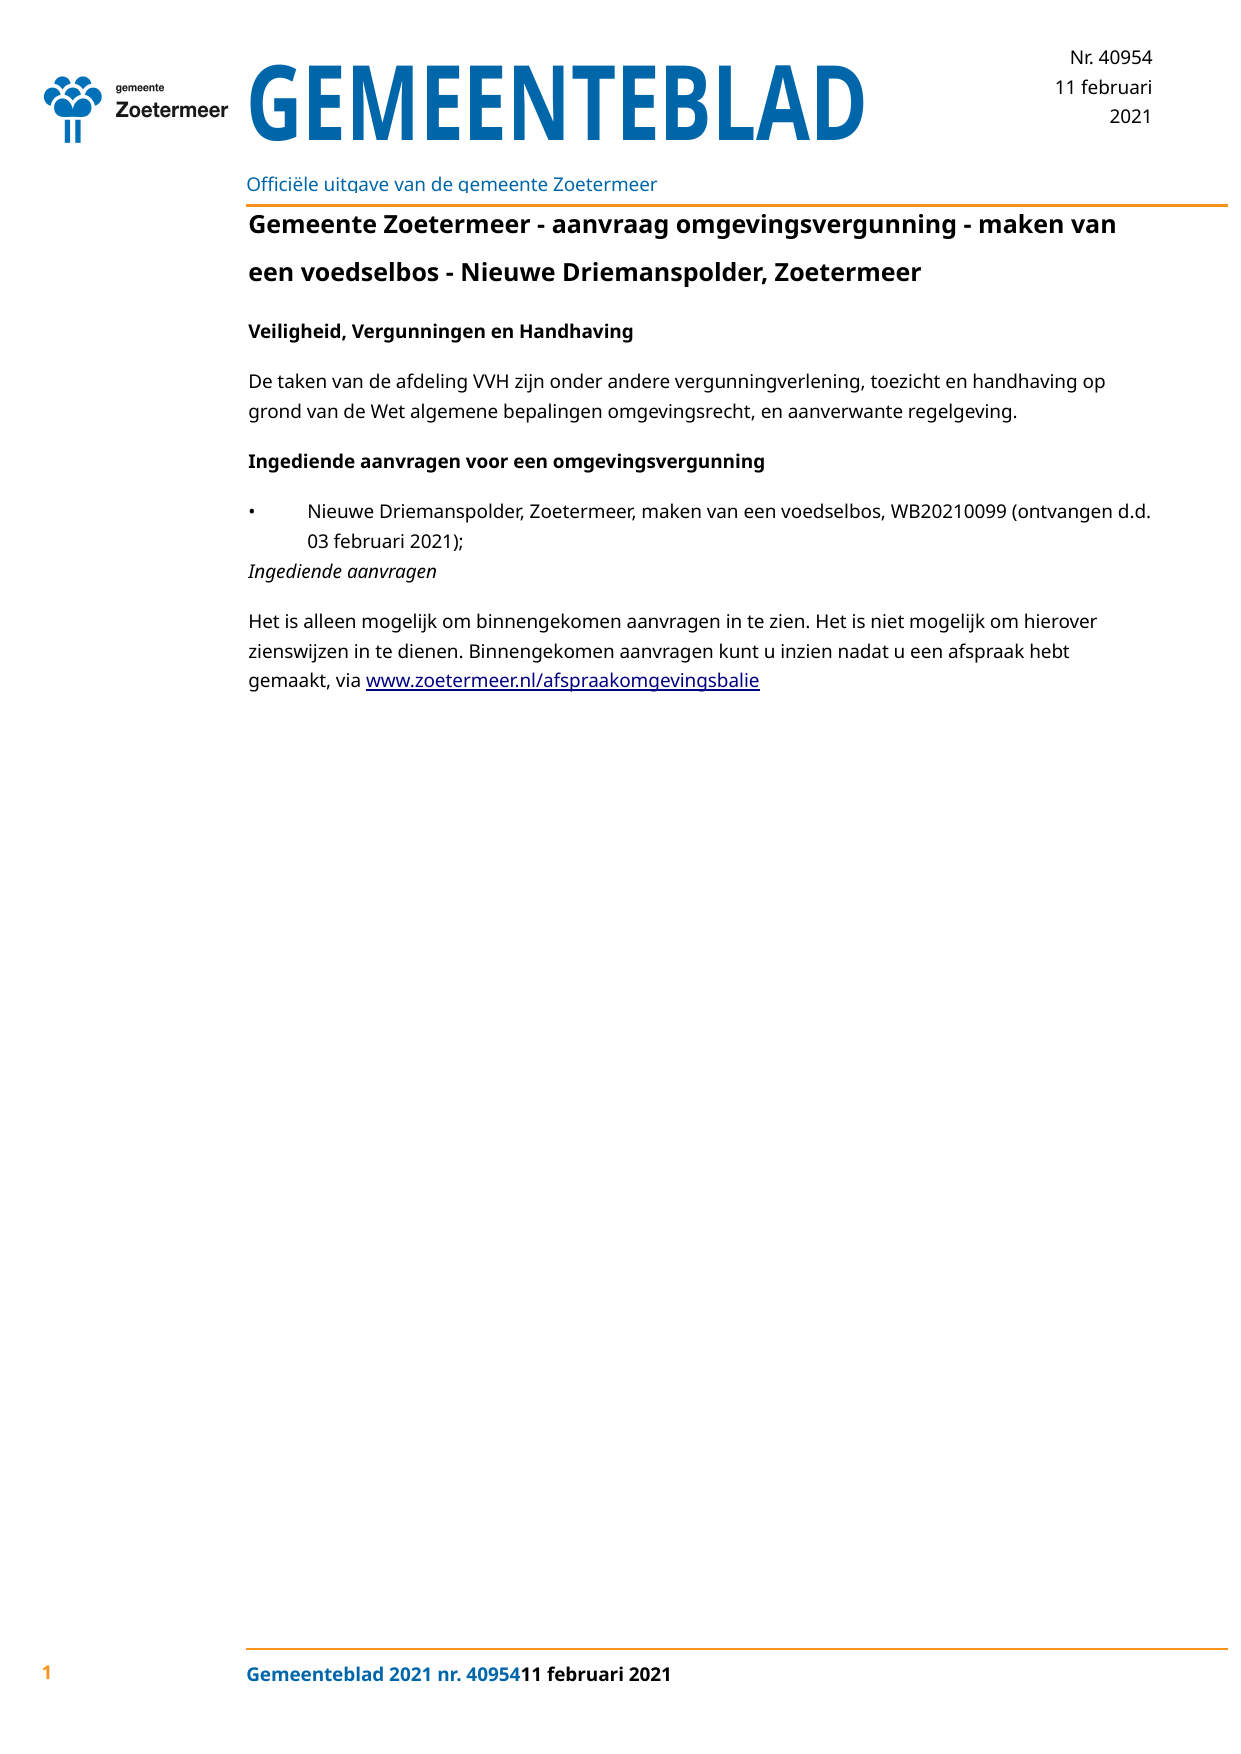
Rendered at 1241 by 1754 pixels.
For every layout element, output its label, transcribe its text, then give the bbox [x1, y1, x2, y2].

text Ingediende aanvragen voor een omgevingsvergunning [248, 448, 1152, 474]
text Gemeente Zoetermeer - aanvraag omgevingsvergunning - maken van een voedselbos - Nieuwe Driemanspolder, Zoetermeer [248, 207, 1152, 288]
picture [41, 47, 231, 172]
text Het is alleen mogelijk om binnengekomen aanvragen in te zien. Het is niet mogelijk om hierover zienswijzen in te dienen. Binnengekomen aanvragen kunt u inzien nadat u een afspraak hebt gemaakt, via www.zoetermeer.nl/afspraakomgevingsbalie [248, 608, 1152, 693]
list Nieuwe Driemanspolder, Zoetermeer, maken van een voedselbos, WB20210099 (ontvangen d.d. 03 februari 2021); [248, 499, 1152, 554]
text De taken van de afdeling VVH zijn onder andere vergunningverlening, toezicht en handhaving op grond van de Wet algemene bepalingen omgevingsrecht, en aanverwante regelgeving. [248, 368, 1152, 424]
text Ingediende aanvragen [248, 558, 1152, 584]
text Veiligheid, Vergunningen en Handhaving [248, 318, 1152, 344]
